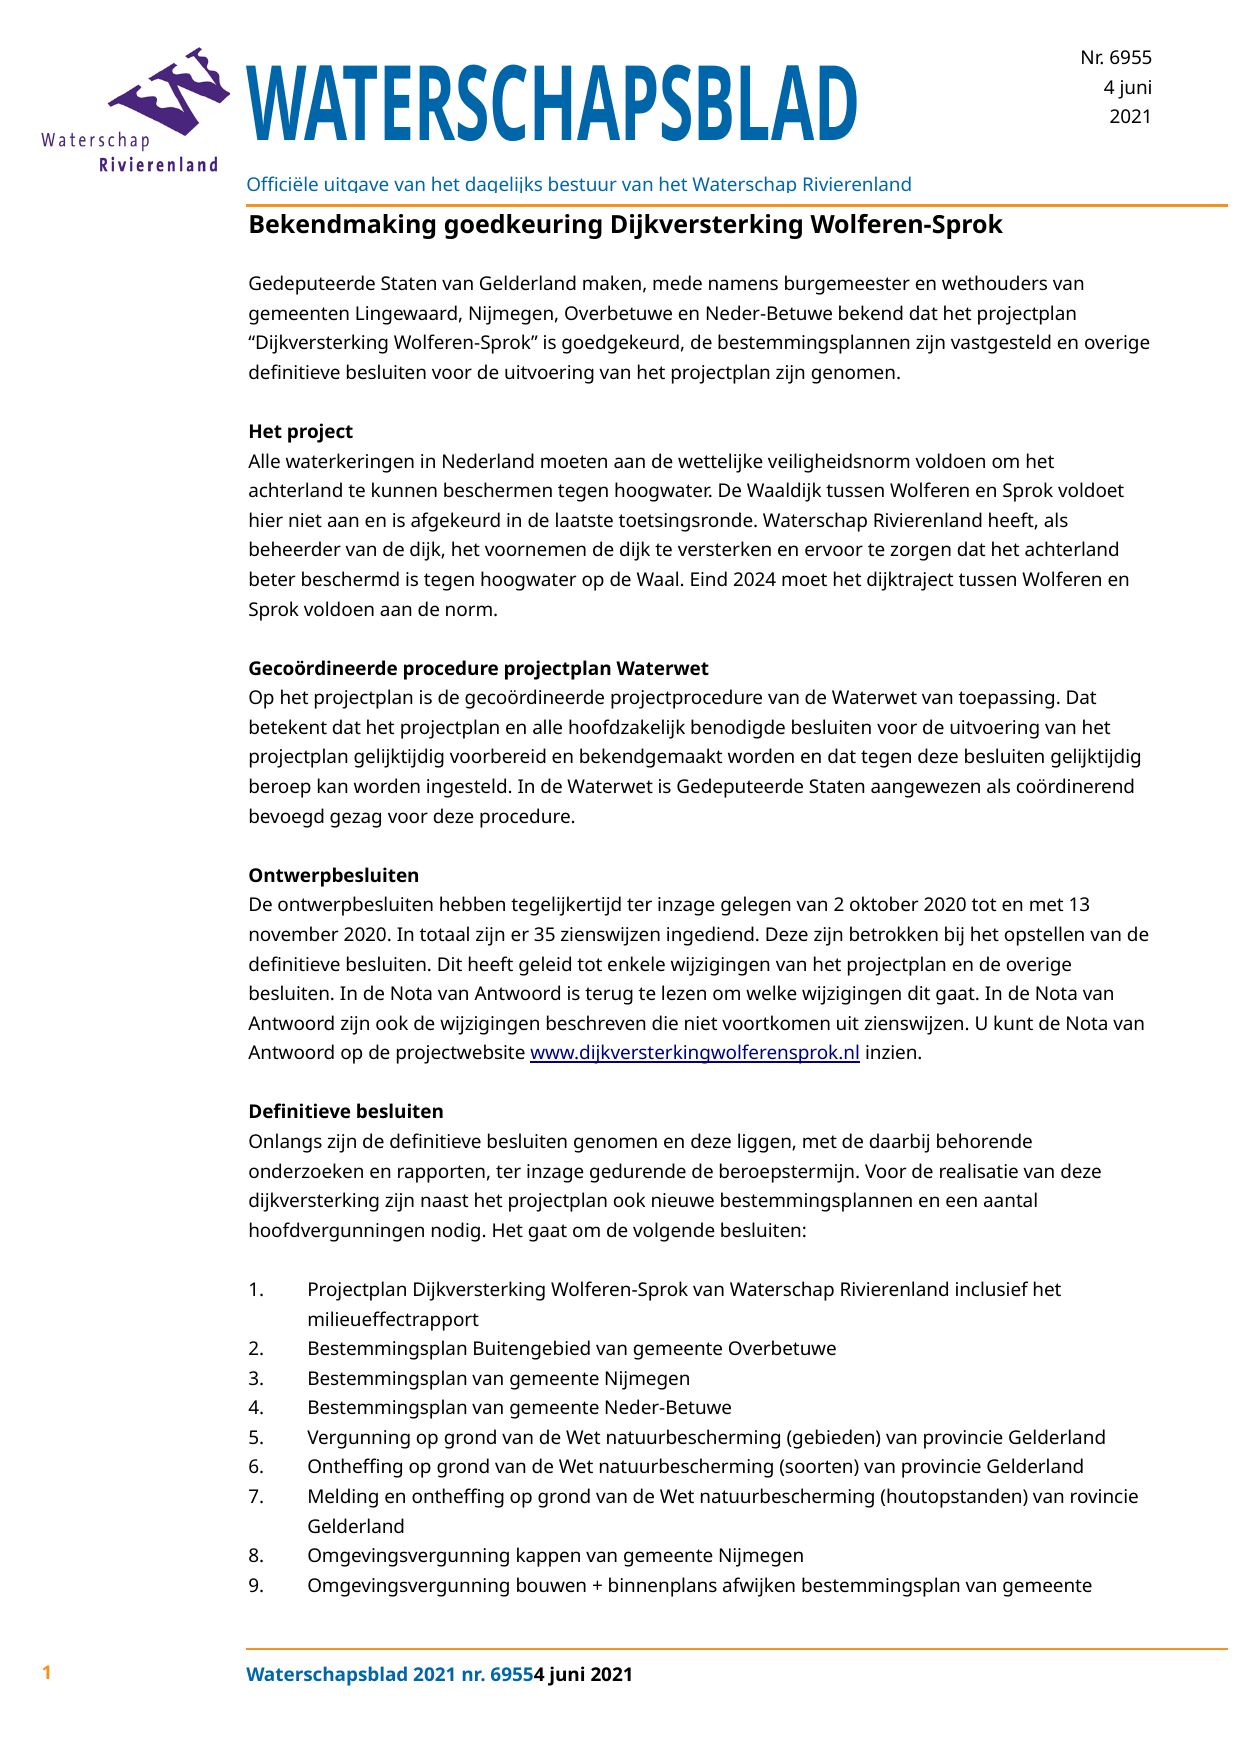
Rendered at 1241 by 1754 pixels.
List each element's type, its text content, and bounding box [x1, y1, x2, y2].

list Omgevingsvergunning kappen van gemeente Nijmegen [248, 1542, 1152, 1568]
list Projectplan Dijkversterking Wolferen-Sprok van Waterschap Rivierenland inclusief het milieueffectrapport [248, 1276, 1152, 1331]
list Bestemmingsplan van gemeente Neder-Betuwe [248, 1394, 1152, 1420]
picture [41, 47, 231, 172]
text Ontwerpbesluiten [248, 862, 1152, 888]
text De ontwerpbesluiten hebben tegelijkertijd ter inzage gelegen van 2 oktober 2020 tot en met 13 november 2020. In totaal zijn er 35 zienswijzen ingediend. Deze zijn betrokken bij het opstellen van de definitieve besluiten. Dit heeft geleid tot enkele wijzigingen van het projectplan en de overige besluiten. In de Nota van Antwoord is terug te lezen om welke wijzigingen dit gaat. In de Nota van Antwoord zijn ook de wijzigingen beschreven die niet voortkomen uit zienswijzen. U kunt de Nota van Antwoord op de projectwebsite www.dijkversterkingwolferensprok.nl inzien. [248, 892, 1152, 1065]
text Alle waterkeringen in Nederland moeten aan de wettelijke veiligheidsnorm voldoen om het achterland te kunnen beschermen tegen hoogwater. De Waaldijk tussen Wolferen en Sprok voldoet hier niet aan en is afgekeurd in de laatste toetsingsronde. Waterschap Rivierenland heeft, als beheerder van de dijk, het voornemen de dijk te versterken en ervoor te zorgen dat het achterland beter beschermd is tegen hoogwater op de Waal. Eind 2024 moet het dijktraject tussen Wolferen en Sprok voldoen aan de norm. [248, 448, 1152, 621]
list Vergunning op grond van de Wet natuurbescherming (gebieden) van provincie Gelderland [248, 1424, 1152, 1450]
list Melding en ontheffing op grond van de Wet natuurbescherming (houtopstanden) van rovincie Gelderland [248, 1483, 1152, 1538]
text Het project [248, 418, 1152, 444]
text Gedeputeerde Staten van Gelderland maken, mede namens burgemeester en wethouders van gemeenten Lingewaard, Nijmegen, Overbetuwe en Neder-Betuwe bekend dat het projectplan “Dijkversterking Wolferen-Sprok” is goedgekeurd, de bestemmingsplannen zijn vastgesteld en overige definitieve besluiten voor de uitvoering van het projectplan zijn genomen. [248, 270, 1152, 385]
list Bestemmingsplan Buitengebied van gemeente Overbetuwe [248, 1335, 1152, 1361]
text Bekendmaking goedkeuring Dijkversterking Wolferen-Sprok [248, 207, 1152, 241]
text Op het projectplan is de gecoördineerde projectprocedure van de Waterwet van toepassing. Dat betekent dat het projectplan en alle hoofdzakelijk benodigde besluiten voor de uitvoering van het projectplan gelijktijdig voorbereid en bekendgemaakt worden en dat tegen deze besluiten gelijktijdig beroep kan worden ingesteld. In de Waterwet is Gedeputeerde Staten aangewezen als coördinerend bevoegd gezag voor deze procedure. [248, 684, 1152, 828]
list Ontheffing op grond van de Wet natuurbescherming (soorten) van provincie Gelderland [248, 1454, 1152, 1479]
text Onlangs zijn de definitieve besluiten genomen en deze liggen, met de daarbij behorende onderzoeken en rapporten, ter inzage gedurende de beroepstermijn. Voor de realisatie van deze dijkversterking zijn naast het projectplan ook nieuwe bestemmingsplannen en een aantal hoofdvergunningen nodig. Het gaat om de volgende besluiten: [248, 1128, 1152, 1243]
list Bestemmingsplan van gemeente Nijmegen [248, 1365, 1152, 1391]
text Gecoördineerde procedure projectplan Waterwet [248, 655, 1152, 681]
text Definitieve besluiten [248, 1099, 1152, 1124]
list Omgevingsvergunning bouwen + binnenplans afwijken bestemmingsplan van gemeente [248, 1572, 1152, 1598]
